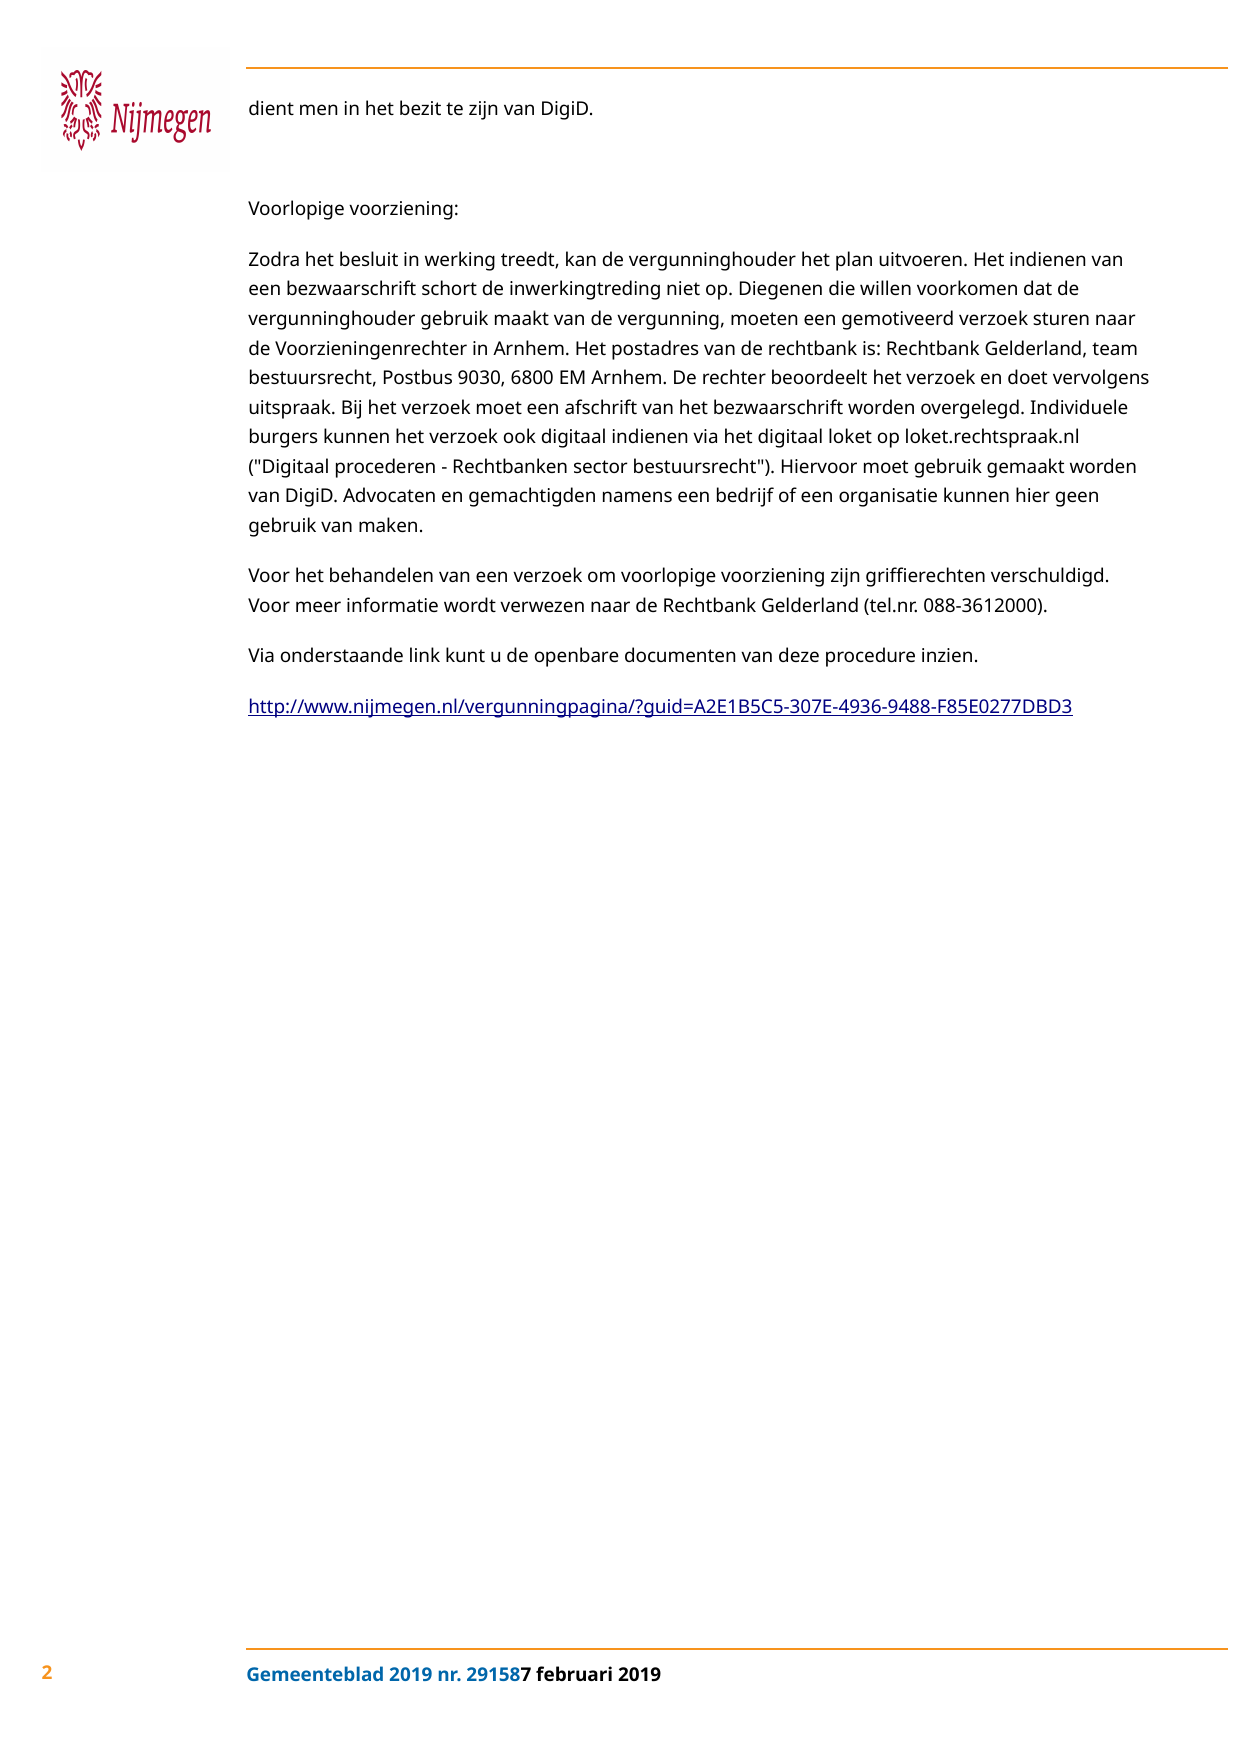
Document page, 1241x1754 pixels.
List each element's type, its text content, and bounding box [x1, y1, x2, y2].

picture [41, 47, 231, 172]
text Via onderstaande link kunt u de openbare documenten van deze procedure inzien. [248, 643, 1152, 668]
text dient men in het bezit te zijn van DigiD. [248, 95, 1152, 121]
text Zodra het besluit in werking treedt, kan de vergunninghouder het plan uitvoeren. Het indienen van een bezwaarschrift schort de inwerkingtreding niet op. Diegenen die willen voorkomen dat de vergunninghouder gebruik maakt van de vergunning, moeten een gemotiveerd verzoek sturen naar de Voorzieningenrechter in Arnhem. Het postadres van de rechtbank is: Rechtbank Gelderland, team bestuursrecht, Postbus 9030, 6800 EM Arnhem. De rechter beoordeelt het verzoek en doet vervolgens uitspraak. Bij het verzoek moet een afschrift van het bezwaarschrift worden overgelegd. Individuele burgers kunnen het verzoek ook digitaal indienen via het digitaal loket op loket.rechtspraak.nl ("Digitaal procederen - Rechtbanken sector bestuursrecht"). Hiervoor moet gebruik gemaakt worden van DigiD. Advocaten en gemachtigden namens een bedrijf of een organisatie kunnen hier geen gebruik van maken. [248, 246, 1152, 538]
text Voor het behandelen van een verzoek om voorlopige voorziening zijn griffierechten verschuldigd. Voor meer informatie wordt verwezen naar de Rechtbank Gelderland (tel.nr. 088-3612000). [248, 563, 1152, 618]
text Voorlopige voorziening: [248, 196, 1152, 221]
text http://www.nijmegen.nl/vergunningpagina/?guid=A2E1B5C5-307E-4936-9488-F85E0277DBD3 [248, 693, 1152, 719]
